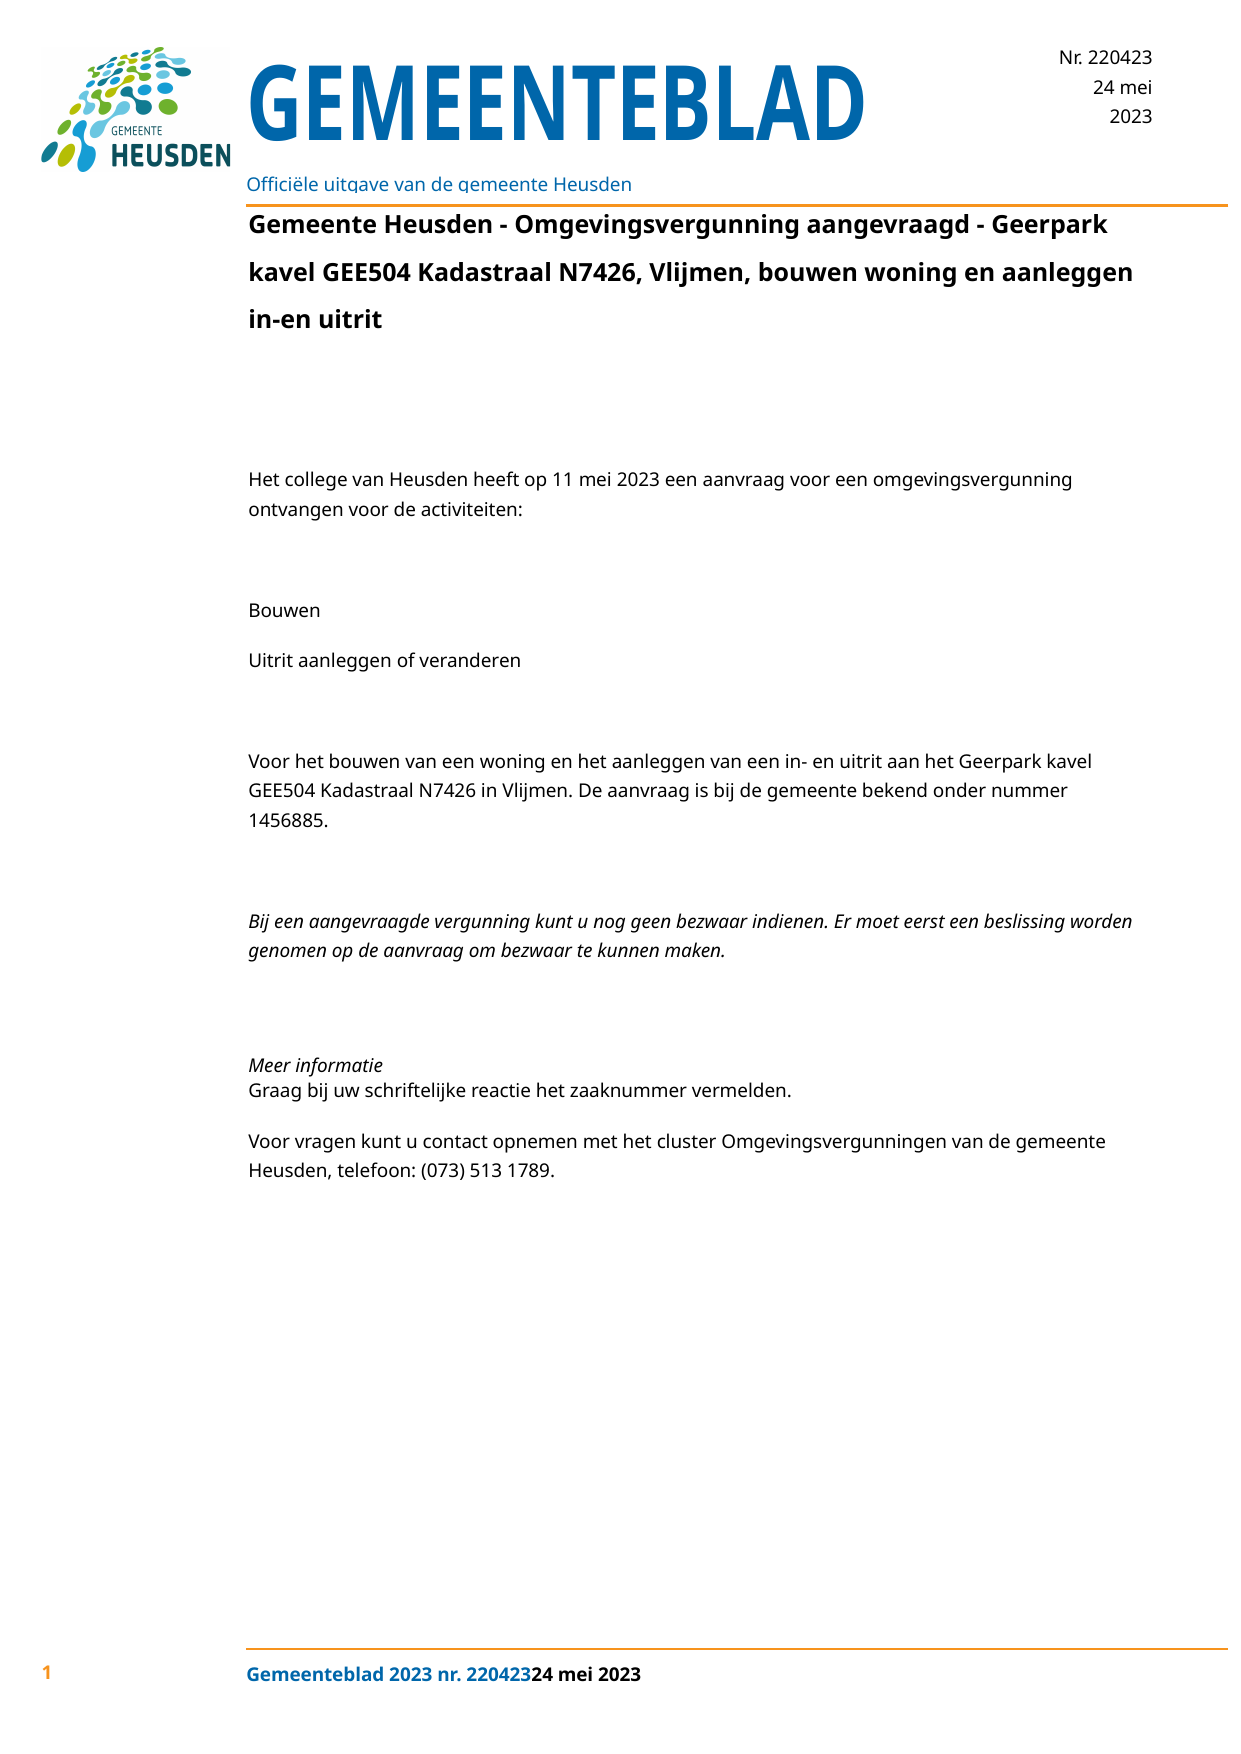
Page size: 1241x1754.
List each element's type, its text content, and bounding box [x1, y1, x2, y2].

picture [41, 47, 231, 172]
text Gemeente Heusden - Omgevingsvergunning aangevraagd - Geerpark kavel GEE504 Kadastraal N7426, Vlijmen, bouwen woning en aanleggen in-en uitrit [248, 207, 1152, 336]
text Het college van Heusden heeft op 11 mei 2023 een aanvraag voor een omgevingsvergunning ontvangen voor de activiteiten: [248, 466, 1152, 522]
text Voor het bouwen van een woning en het aanleggen van een in- en uitrit aan het Geerpark kavel GEE504 Kadastraal N7426 in Vlijmen. De aanvraag is bij de gemeente bekend onder nummer 1456885. [248, 748, 1152, 833]
text Graag bij uw schriftelijke reactie het zaaknummer vermelden. [248, 1078, 1152, 1103]
text Uitrit aanleggen of veranderen [248, 647, 1152, 673]
text Bij een aangevraagde vergunning kunt u nog geen bezwaar indienen. Er moet eerst een beslissing worden genomen op de aanvraag om bezwaar te kunnen maken. [248, 908, 1152, 963]
text Voor vragen kunt u contact opnemen met het cluster Omgevingsvergunningen van de gemeente Heusden, telefoon: (073) 513 1789. [248, 1128, 1152, 1183]
text Meer informatie [248, 1052, 1152, 1078]
text Bouwen [248, 597, 1152, 622]
